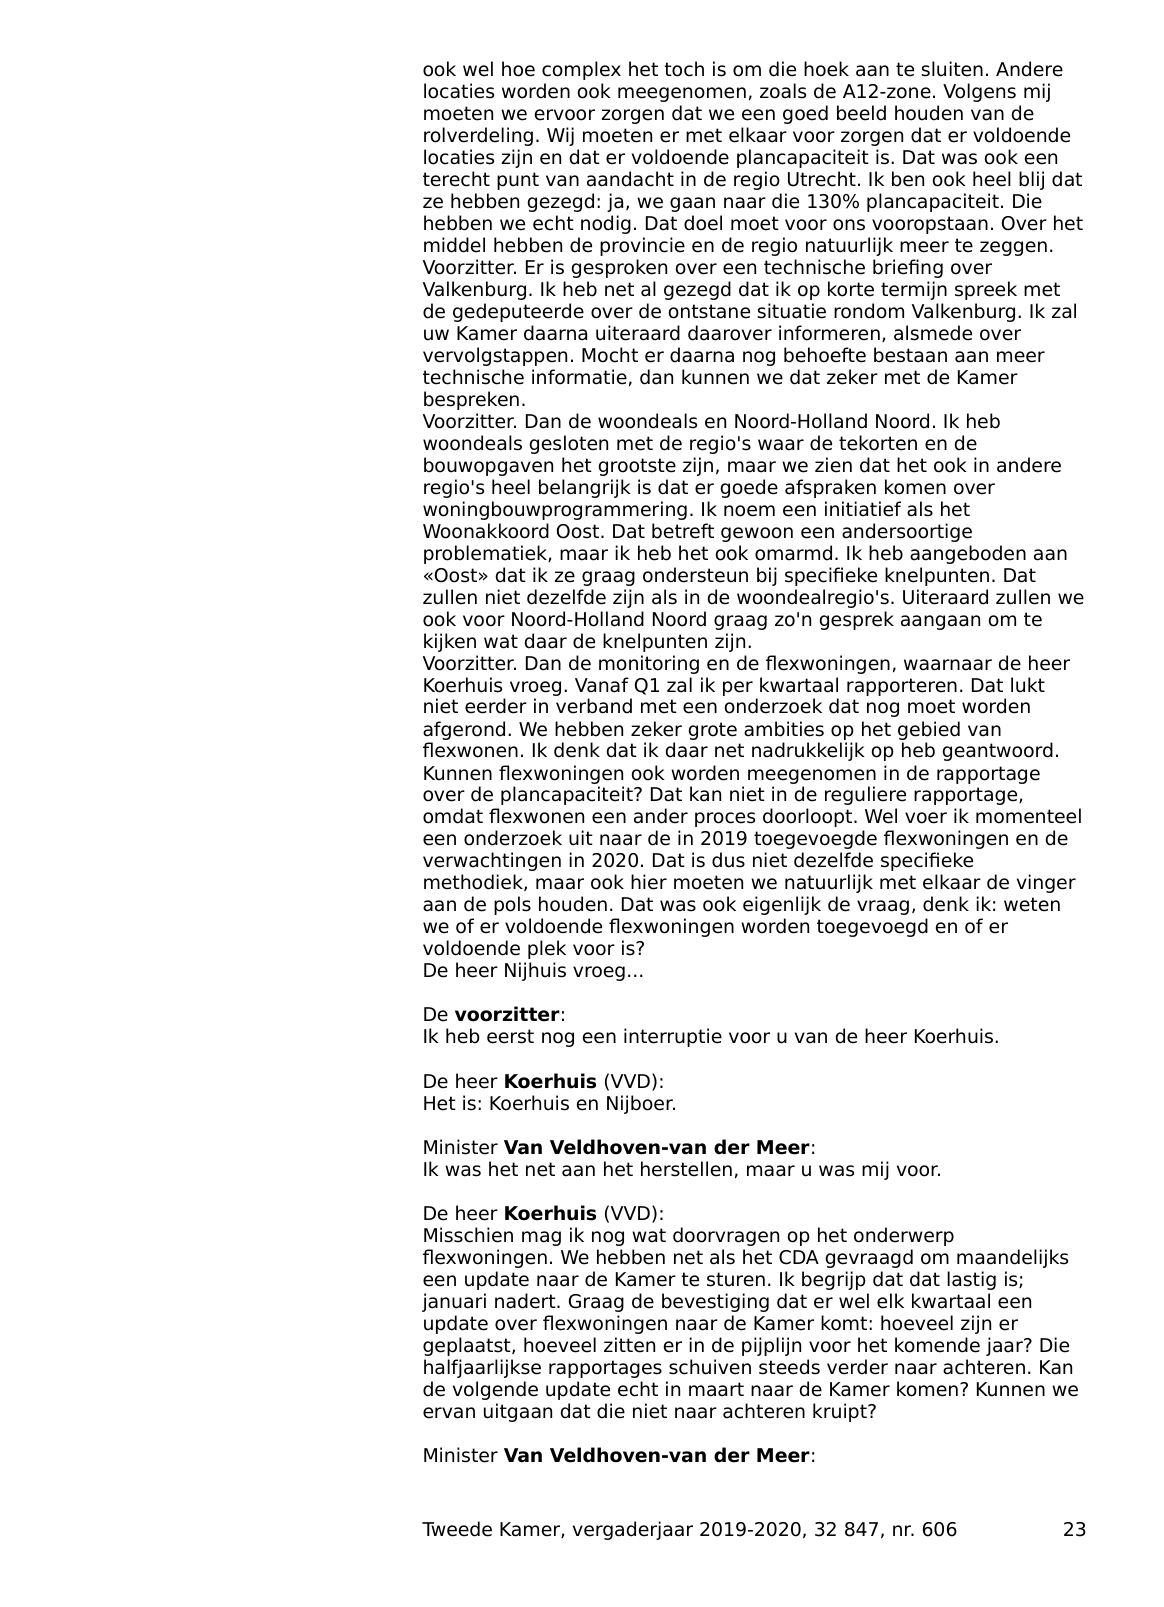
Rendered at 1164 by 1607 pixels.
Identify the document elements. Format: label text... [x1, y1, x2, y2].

text Het is: Koerhuis en Nijboer. [422, 1092, 1087, 1114]
text De voorzitter: [422, 1004, 1087, 1026]
text Ik was het net aan het herstellen, maar u was mij voor. [422, 1159, 1087, 1181]
text De heer Koerhuis (VVD): [422, 1203, 1087, 1225]
text Ik heb eerst nog een interruptie voor u van de heer Koerhuis. [422, 1026, 1087, 1048]
text De heer Nijhuis vroeg... [422, 960, 1087, 982]
text Voorzitter. Dan de woondeals en Noord-Holland Noord. Ik heb woondeals gesloten met de regio's waar de tekorten en de bouwopgaven het grootste zijn, maar we zien dat het ook in andere regio's heel belangrijk is dat er goede afspraken komen over woningbouwprogrammering. Ik noem een initiatief als het Woonakkoord Oost. Dat betreft gewoon een andersoortige problematiek, maar ik heb het ook omarmd. Ik heb aangeboden aan «Oost» dat ik ze graag ondersteun bij specifieke knelpunten. Dat zullen niet dezelfde zijn als in de woondealregio's. Uiteraard zullen we ook voor Noord-Holland Noord graag zo'n gesprek aangaan om te kijken wat daar de knelpunten zijn. [422, 411, 1087, 652]
text Voorzitter. Er is gesproken over een technische briefing over Valkenburg. Ik heb net al gezegd dat ik op korte termijn spreek met de gedeputeerde over de ontstane situatie rondom Valkenburg. Ik zal uw Kamer daarna uiteraard daarover informeren, alsmede over vervolgstappen. Mocht er daarna nog behoefte bestaan aan meer technische informatie, dan kunnen we dat zeker met de Kamer bespreken. [422, 257, 1087, 411]
text ook wel hoe complex het toch is om die hoek aan te sluiten. Andere locaties worden ook meegenomen, zoals de A12-zone. Volgens mij moeten we ervoor zorgen dat we een goed beeld houden van de rolverdeling. Wij moeten er met elkaar voor zorgen dat er voldoende locaties zijn en dat er voldoende plancapaciteit is. Dat was ook een terecht punt van aandacht in de regio Utrecht. Ik ben ook heel blij dat ze hebben gezegd: ja, we gaan naar die 130% plancapaciteit. Die hebben we echt nodig. Dat doel moet voor ons vooropstaan. Over het middel hebben de provincie en de regio natuurlijk meer te zeggen. [422, 59, 1087, 257]
text Minister Van Veldhoven-van der Meer: [422, 1137, 1087, 1159]
text Misschien mag ik nog wat doorvragen op het onderwerp flexwoningen. We hebben net als het CDA gevraagd om maandelijks een update naar de Kamer te sturen. Ik begrijp dat dat lastig is; januari nadert. Graag de bevestiging dat er wel elk kwartaal een update over flexwoningen naar de Kamer komt: hoeveel zijn er geplaatst, hoeveel zitten er in de pijplijn voor het komende jaar? Die halfjaarlijkse rapportages schuiven steeds verder naar achteren. Kan de volgende update echt in maart naar de Kamer komen? Kunnen we ervan uitgaan dat die niet naar achteren kruipt? [422, 1225, 1087, 1423]
text Minister Van Veldhoven-van der Meer: [422, 1445, 1087, 1467]
text De heer Koerhuis (VVD): [422, 1071, 1087, 1092]
text Voorzitter. Dan de monitoring en de flexwoningen, waarnaar de heer Koerhuis vroeg. Vanaf Q1 zal ik per kwartaal rapporteren. Dat lukt niet eerder in verband met een onderzoek dat nog moet worden afgerond. We hebben zeker grote ambities op het gebied van flexwonen. Ik denk dat ik daar net nadrukkelijk op heb geantwoord. Kunnen flexwoningen ook worden meegenomen in de rapportage over de plancapaciteit? Dat kan niet in de reguliere rapportage, omdat flexwonen een ander proces doorloopt. Wel voer ik momenteel een onderzoek uit naar de in 2019 toegevoegde flexwoningen en de verwachtingen in 2020. Dat is dus niet dezelfde specifieke methodiek, maar ook hier moeten we natuurlijk met elkaar de vinger aan de pols houden. Dat was ook eigenlijk de vraag, denk ik: weten we of er voldoende flexwoningen worden toegevoegd en of er voldoende plek voor is? [422, 652, 1087, 960]
